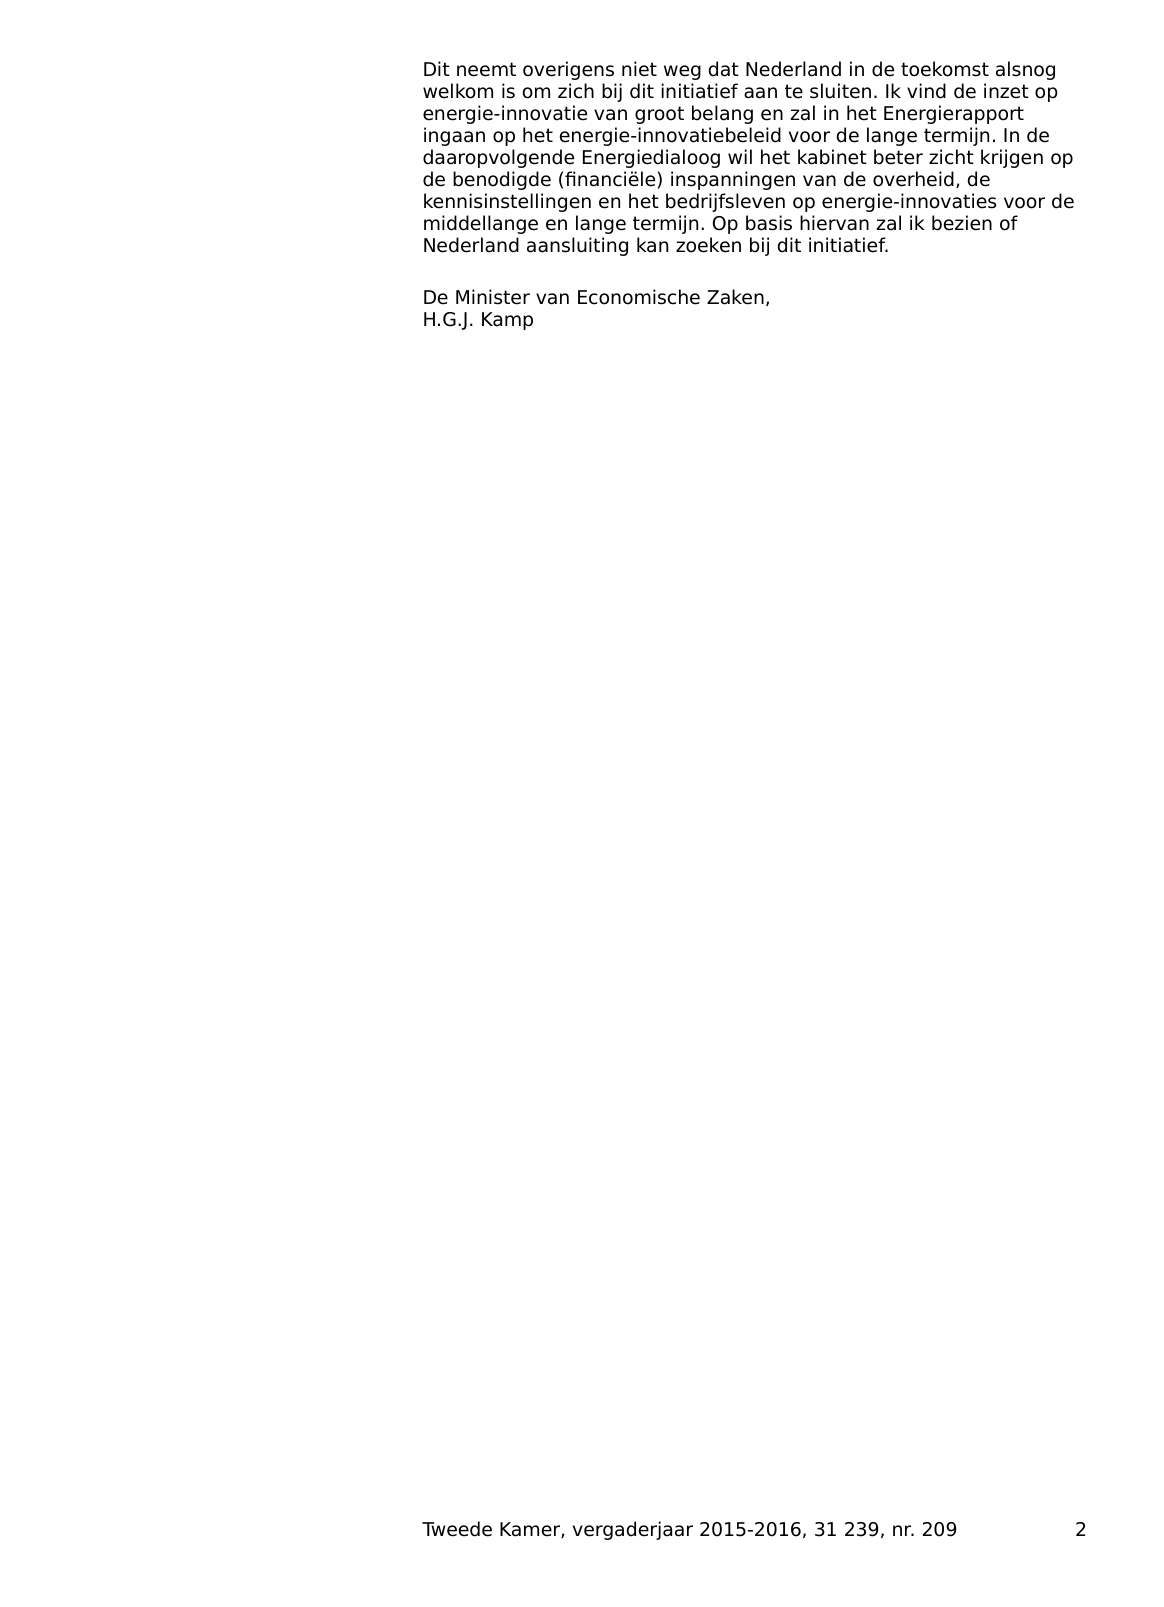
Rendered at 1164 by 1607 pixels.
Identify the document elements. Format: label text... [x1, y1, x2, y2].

text Dit neemt overigens niet weg dat Nederland in de toekomst alsnog welkom is om zich bij dit initiatief aan te sluiten. Ik vind de inzet op energie-innovatie van groot belang en zal in het Energierapport ingaan op het energie-innovatiebeleid voor de lange termijn. In de daaropvolgende Energiedialoog wil het kabinet beter zicht krijgen op de benodigde (financiële) inspanningen van de overheid, de kennisinstellingen en het bedrijfsleven op energie-innovaties voor de middellange en lange termijn. Op basis hiervan zal ik bezien of Nederland aansluiting kan zoeken bij dit initiatief. [422, 59, 1087, 257]
text De Minister van Economische Zaken, H.G.J. Kamp [422, 287, 1087, 331]
